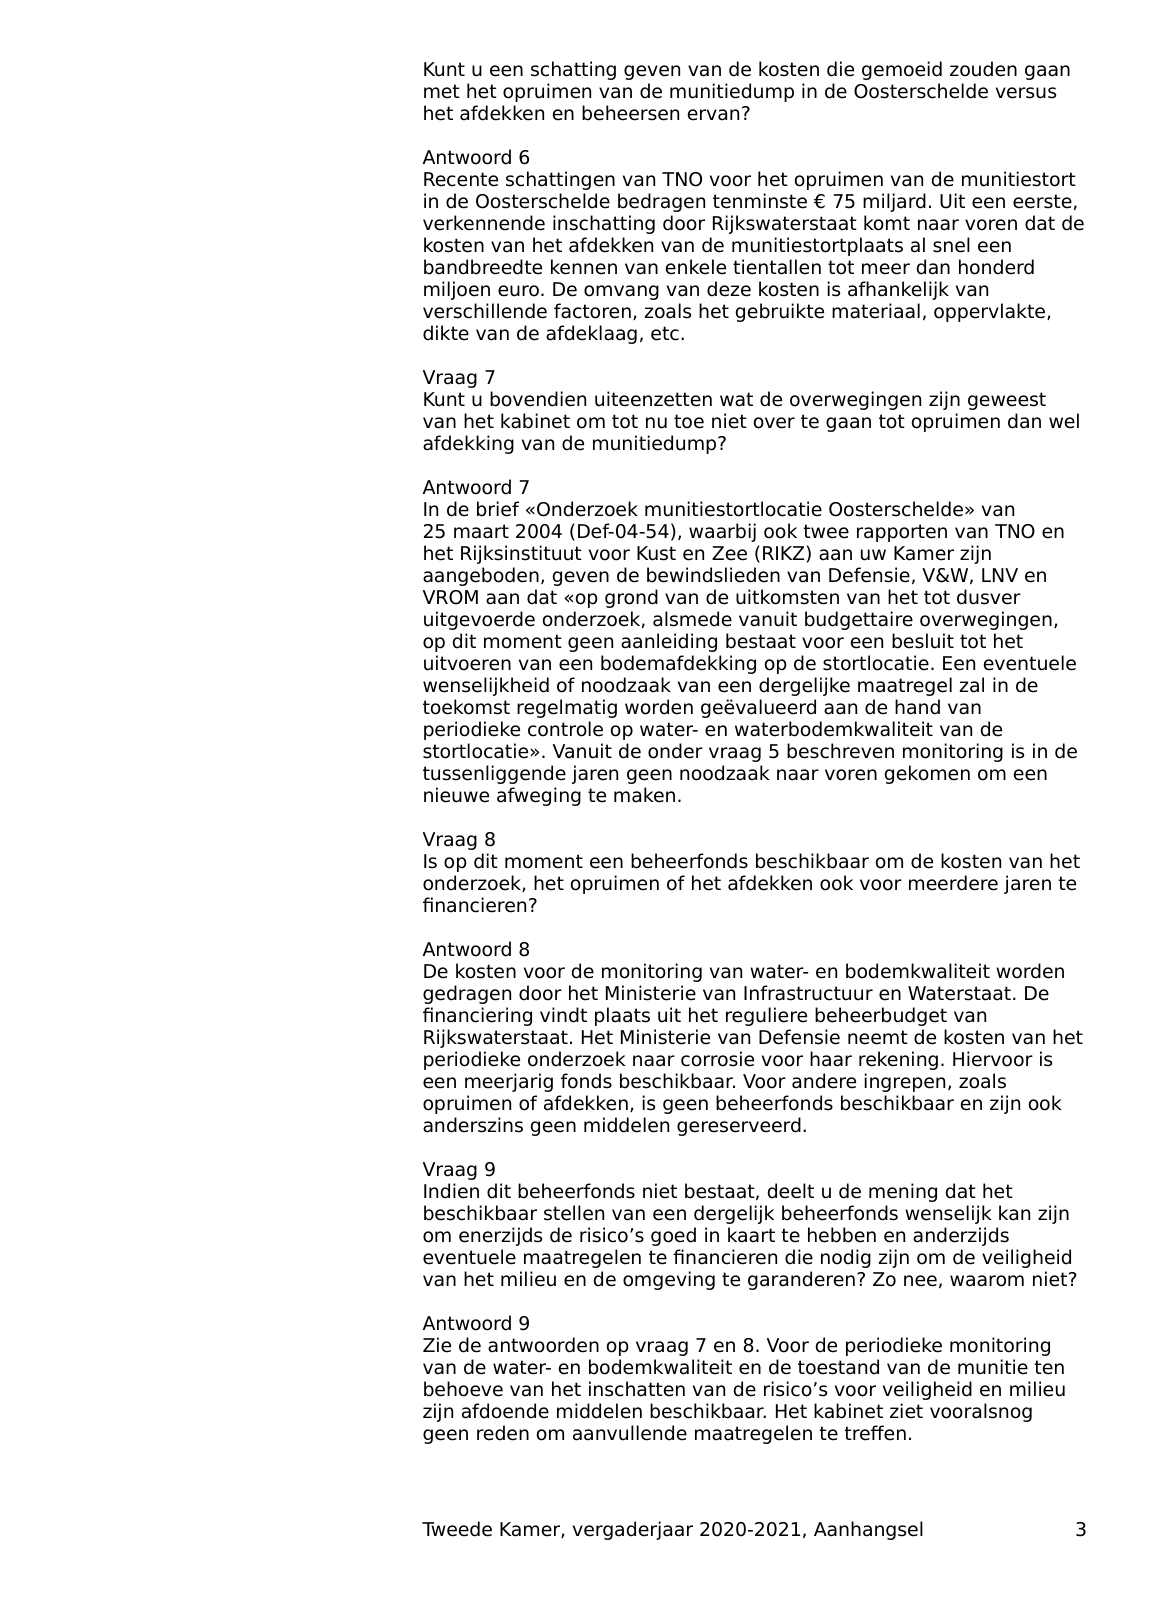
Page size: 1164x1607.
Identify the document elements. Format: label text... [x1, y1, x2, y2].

text De kosten voor de monitoring van water- en bodemkwaliteit worden gedragen door het Ministerie van Infrastructuur en Waterstaat. De financiering vindt plaats uit het reguliere beheerbudget van Rijkswaterstaat. Het Ministerie van Defensie neemt de kosten van het periodieke onderzoek naar corrosie voor haar rekening. Hiervoor is een meerjarig fonds beschikbaar. Voor andere ingrepen, zoals opruimen of afdekken, is geen beheerfonds beschikbaar en zijn ook anderszins geen middelen gereserveerd. [422, 961, 1087, 1137]
text Vraag 7 [422, 367, 1087, 389]
text Antwoord 7 [422, 477, 1087, 499]
text Kunt u een schatting geven van de kosten die gemoeid zouden gaan met het opruimen van de munitiedump in de Oosterschelde versus het afdekken en beheersen ervan? [422, 59, 1087, 125]
text Antwoord 8 [422, 939, 1087, 961]
text In de brief «Onderzoek munitiestortlocatie Oosterschelde» van 25 maart 2004 (Def-04-54), waarbij ook twee rapporten van TNO en het Rijksinstituut voor Kust en Zee (RIKZ) aan uw Kamer zijn aangeboden, geven de bewindslieden van Defensie, V&W, LNV en VROM aan dat «op grond van de uitkomsten van het tot dusver uitgevoerde onderzoek, alsmede vanuit budgettaire overwegingen, op dit moment geen aanleiding bestaat voor een besluit tot het uitvoeren van een bodemafdekking op de stortlocatie. Een eventuele wenselijkheid of noodzaak van een dergelijke maatregel zal in de toekomst regelmatig worden geëvalueerd aan de hand van periodieke controle op water- en waterbodemkwaliteit van de stortlocatie». Vanuit de onder vraag 5 beschreven monitoring is in de tussenliggende jaren geen noodzaak naar voren gekomen om een nieuwe afweging te maken. [422, 499, 1087, 807]
text Is op dit moment een beheerfonds beschikbaar om de kosten van het onderzoek, het opruimen of het afdekken ook voor meerdere jaren te financieren? [422, 851, 1087, 917]
text Vraag 8 [422, 829, 1087, 851]
text Antwoord 6 [422, 147, 1087, 169]
text Indien dit beheerfonds niet bestaat, deelt u de mening dat het beschikbaar stellen van een dergelijk beheerfonds wenselijk kan zijn om enerzijds de risico’s goed in kaart te hebben en anderzijds eventuele maatregelen te financieren die nodig zijn om de veiligheid van het milieu en de omgeving te garanderen? Zo nee, waarom niet? [422, 1181, 1087, 1291]
text Antwoord 9 [422, 1313, 1087, 1335]
text Recente schattingen van TNO voor het opruimen van de munitiestort in de Oosterschelde bedragen tenminste € 75 miljard. Uit een eerste, verkennende inschatting door Rijkswaterstaat komt naar voren dat de kosten van het afdekken van de munitiestortplaats al snel een bandbreedte kennen van enkele tientallen tot meer dan honderd miljoen euro. De omvang van deze kosten is afhankelijk van verschillende factoren, zoals het gebruikte materiaal, oppervlakte, dikte van de afdeklaag, etc. [422, 169, 1087, 345]
text Vraag 9 [422, 1159, 1087, 1181]
text Zie de antwoorden op vraag 7 en 8. Voor de periodieke monitoring van de water- en bodemkwaliteit en de toestand van de munitie ten behoeve van het inschatten van de risico’s voor veiligheid en milieu zijn afdoende middelen beschikbaar. Het kabinet ziet vooralsnog geen reden om aanvullende maatregelen te treffen. [422, 1335, 1087, 1445]
text Kunt u bovendien uiteenzetten wat de overwegingen zijn geweest van het kabinet om tot nu toe niet over te gaan tot opruimen dan wel afdekking van de munitiedump? [422, 389, 1087, 455]
